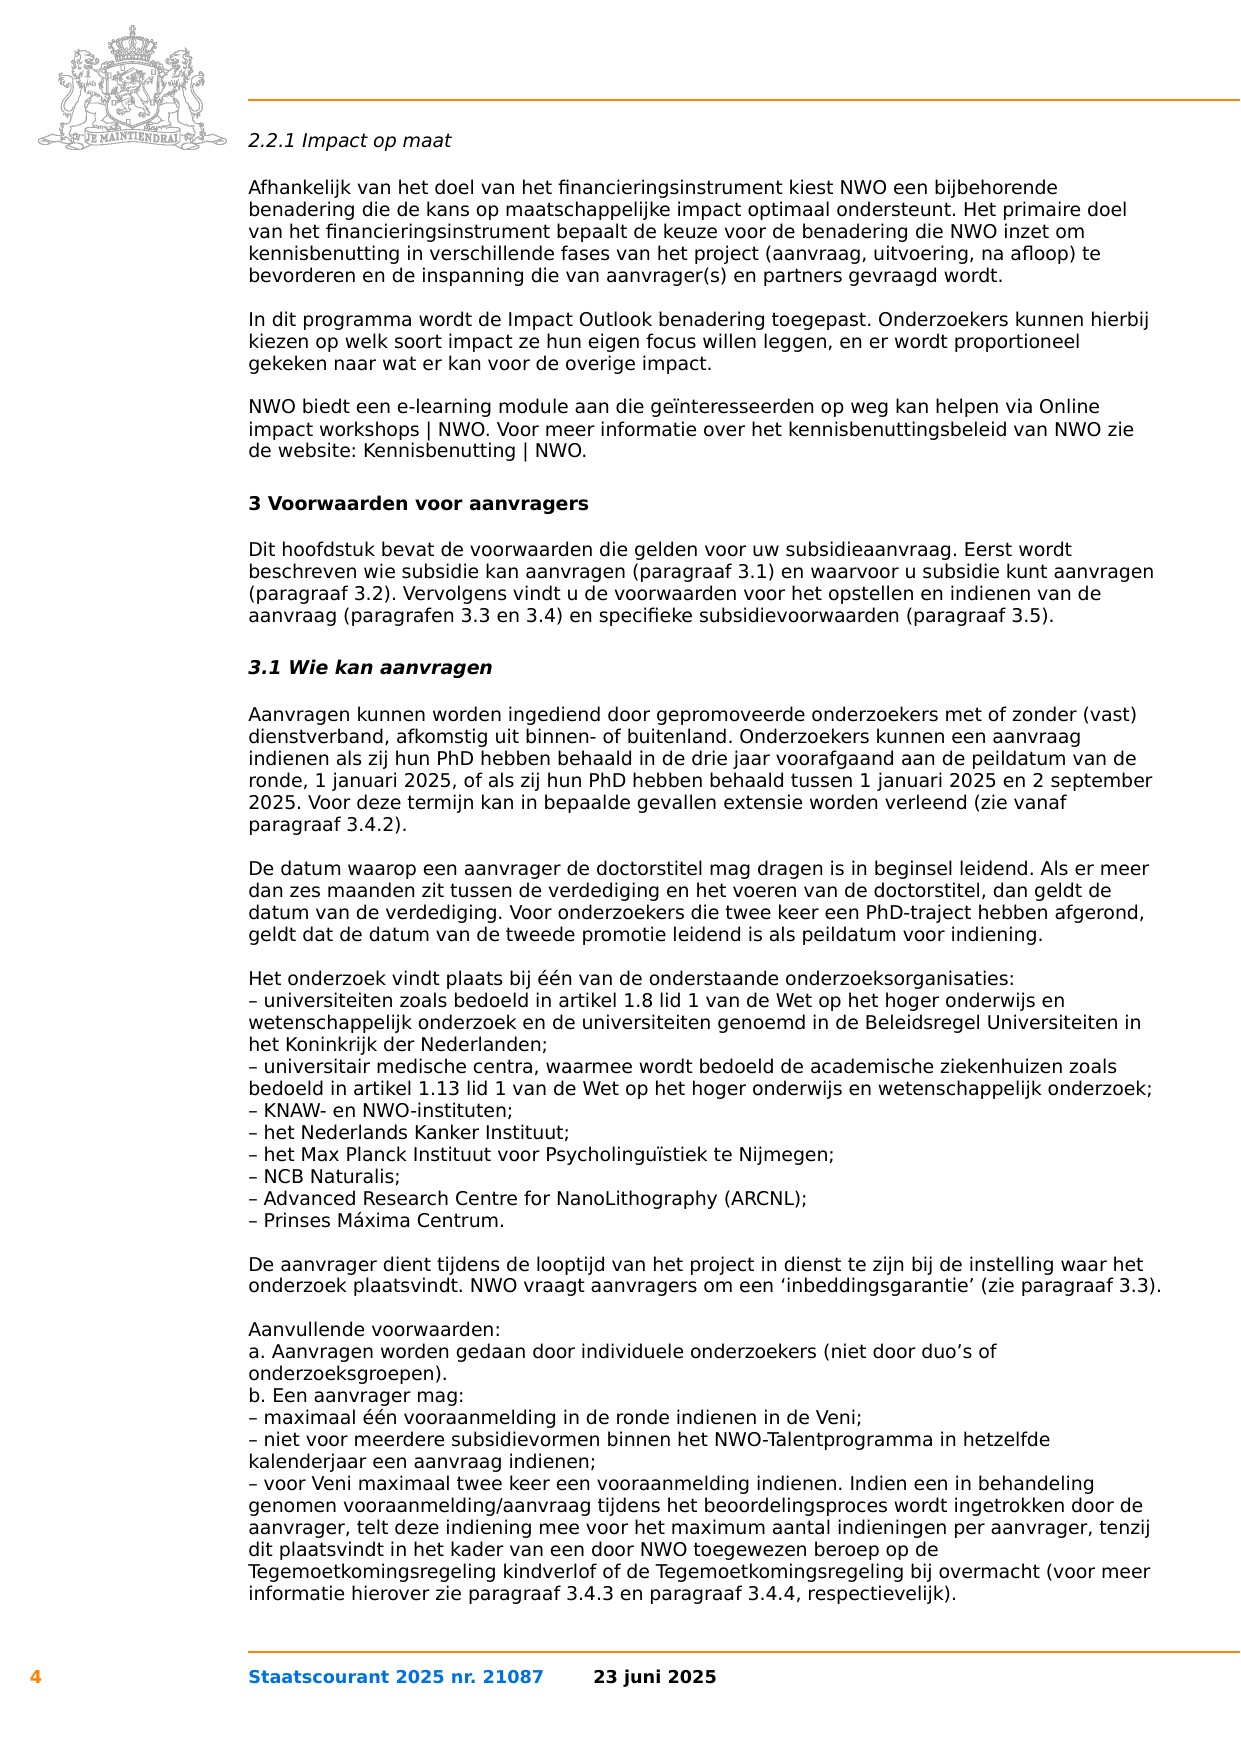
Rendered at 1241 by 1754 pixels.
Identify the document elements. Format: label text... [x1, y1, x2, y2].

text a. Aanvragen worden gedaan door individuele onderzoekers (niet door duo’s of onderzoeksgroepen). [248, 1341, 1163, 1385]
text Aanvullende voorwaarden: [248, 1319, 1163, 1341]
text – universiteiten zoals bedoeld in artikel 1.8 lid 1 van de Wet op het hoger onderwijs en wetenschappelijk onderzoek en de universiteiten genoemd in de Beleidsregel Universiteiten in het Koninkrijk der Nederlanden; [248, 990, 1163, 1056]
subtitle 3 Voorwaarden voor aanvragers [248, 492, 1163, 514]
text NWO biedt een e-learning module aan die geïnteresseerden op weg kan helpen via Online impact workshops | NWO. Voor meer informatie over het kennisbenuttingsbeleid van NWO zie de website: Kennisbenutting | NWO. [248, 396, 1163, 462]
text – niet voor meerdere subsidievormen binnen het NWO-Talentprogramma in hetzelfde kalenderjaar een aanvraag indienen; [248, 1429, 1163, 1473]
subtitle 3.1 Wie kan aanvragen [248, 657, 1163, 679]
text – het Max Planck Instituut voor Psycholinguïstiek te Nijmegen; [248, 1144, 1163, 1166]
text – NCB Naturalis; [248, 1166, 1163, 1188]
text – KNAW- en NWO-instituten; [248, 1100, 1163, 1122]
picture [38, 25, 227, 150]
text In dit programma wordt de Impact Outlook benadering toegepast. Onderzoekers kunnen hierbij kiezen op welk soort impact ze hun eigen focus willen leggen, en er wordt proportioneel gekeken naar wat er kan voor de overige impact. [248, 309, 1163, 374]
text – universitair medische centra, waarmee wordt bedoeld de academische ziekenhuizen zoals bedoeld in artikel 1.13 lid 1 van de Wet op het hoger onderwijs en wetenschappelijk onderzoek; [248, 1056, 1163, 1100]
text – Prinses Máxima Centrum. [248, 1209, 1163, 1232]
subtitle 2.2.1 Impact op maat [248, 130, 1163, 152]
text – Advanced Research Centre for NanoLithography (ARCNL); [248, 1188, 1163, 1209]
text Aanvragen kunnen worden ingediend door gepromoveerde onderzoekers met of zonder (vast) dienstverband, afkomstig uit binnen- of buitenland. Onderzoekers kunnen een aanvraag indienen als zij hun PhD hebben behaald in de drie jaar voorafgaand aan de peildatum van de ronde, 1 januari 2025, of als zij hun PhD hebben behaald tussen 1 januari 2025 en 2 september 2025. Voor deze termijn kan in bepaalde gevallen extensie worden verleend (zie vanaf paragraaf 3.4.2). [248, 704, 1163, 836]
text b. Een aanvrager mag: [248, 1385, 1163, 1407]
text – het Nederlands Kanker Instituut; [248, 1122, 1163, 1144]
text – voor Veni maximaal twee keer een vooraanmelding indienen. Indien een in behandeling genomen vooraanmelding/aanvraag tijdens het beoordelingsproces wordt ingetrokken door de aanvrager, telt deze indiening mee voor het maximum aantal indieningen per aanvrager, tenzij dit plaatsvindt in het kader van een door NWO toegewezen beroep op de Tegemoetkomingsregeling kindverlof of de Tegemoetkomingsregeling bij overmacht (voor meer informatie hierover zie paragraaf 3.4.3 en paragraaf 3.4.4, respectievelijk). [248, 1473, 1163, 1605]
text – maximaal één vooraanmelding in de ronde indienen in de Veni; [248, 1407, 1163, 1429]
text Afhankelijk van het doel van het financieringsinstrument kiest NWO een bijbehorende benadering die de kans op maatschappelijke impact optimaal ondersteunt. Het primaire doel van het financieringsinstrument bepaalt de keuze voor de benadering die NWO inzet om kennisbenutting in verschillende fases van het project (aanvraag, uitvoering, na afloop) te bevorderen en de inspanning die van aanvrager(s) en partners gevraagd wordt. [248, 177, 1163, 287]
text De datum waarop een aanvrager de doctorstitel mag dragen is in beginsel leidend. Als er meer dan zes maanden zit tussen de verdediging en het voeren van de doctorstitel, dan geldt de datum van de verdediging. Voor onderzoekers die twee keer een PhD-traject hebben afgerond, geldt dat de datum van de tweede promotie leidend is als peildatum voor indiening. [248, 858, 1163, 946]
text Het onderzoek vindt plaats bij één van de onderstaande onderzoeksorganisaties: [248, 968, 1163, 990]
text De aanvrager dient tijdens de looptijd van het project in dienst te zijn bij de instelling waar het onderzoek plaatsvindt. NWO vraagt aanvragers om een ‘inbeddingsgarantie’ (zie paragraaf 3.3). [248, 1253, 1163, 1297]
text Dit hoofdstuk bevat de voorwaarden die gelden voor uw subsidieaanvraag. Eerst wordt beschreven wie subsidie kan aanvragen (paragraaf 3.1) en waarvoor u subsidie kunt aanvragen (paragraaf 3.2). Vervolgens vindt u de voorwaarden voor het opstellen en indienen van de aanvraag (paragrafen 3.3 en 3.4) en specifieke subsidievoorwaarden (paragraaf 3.5). [248, 539, 1163, 627]
